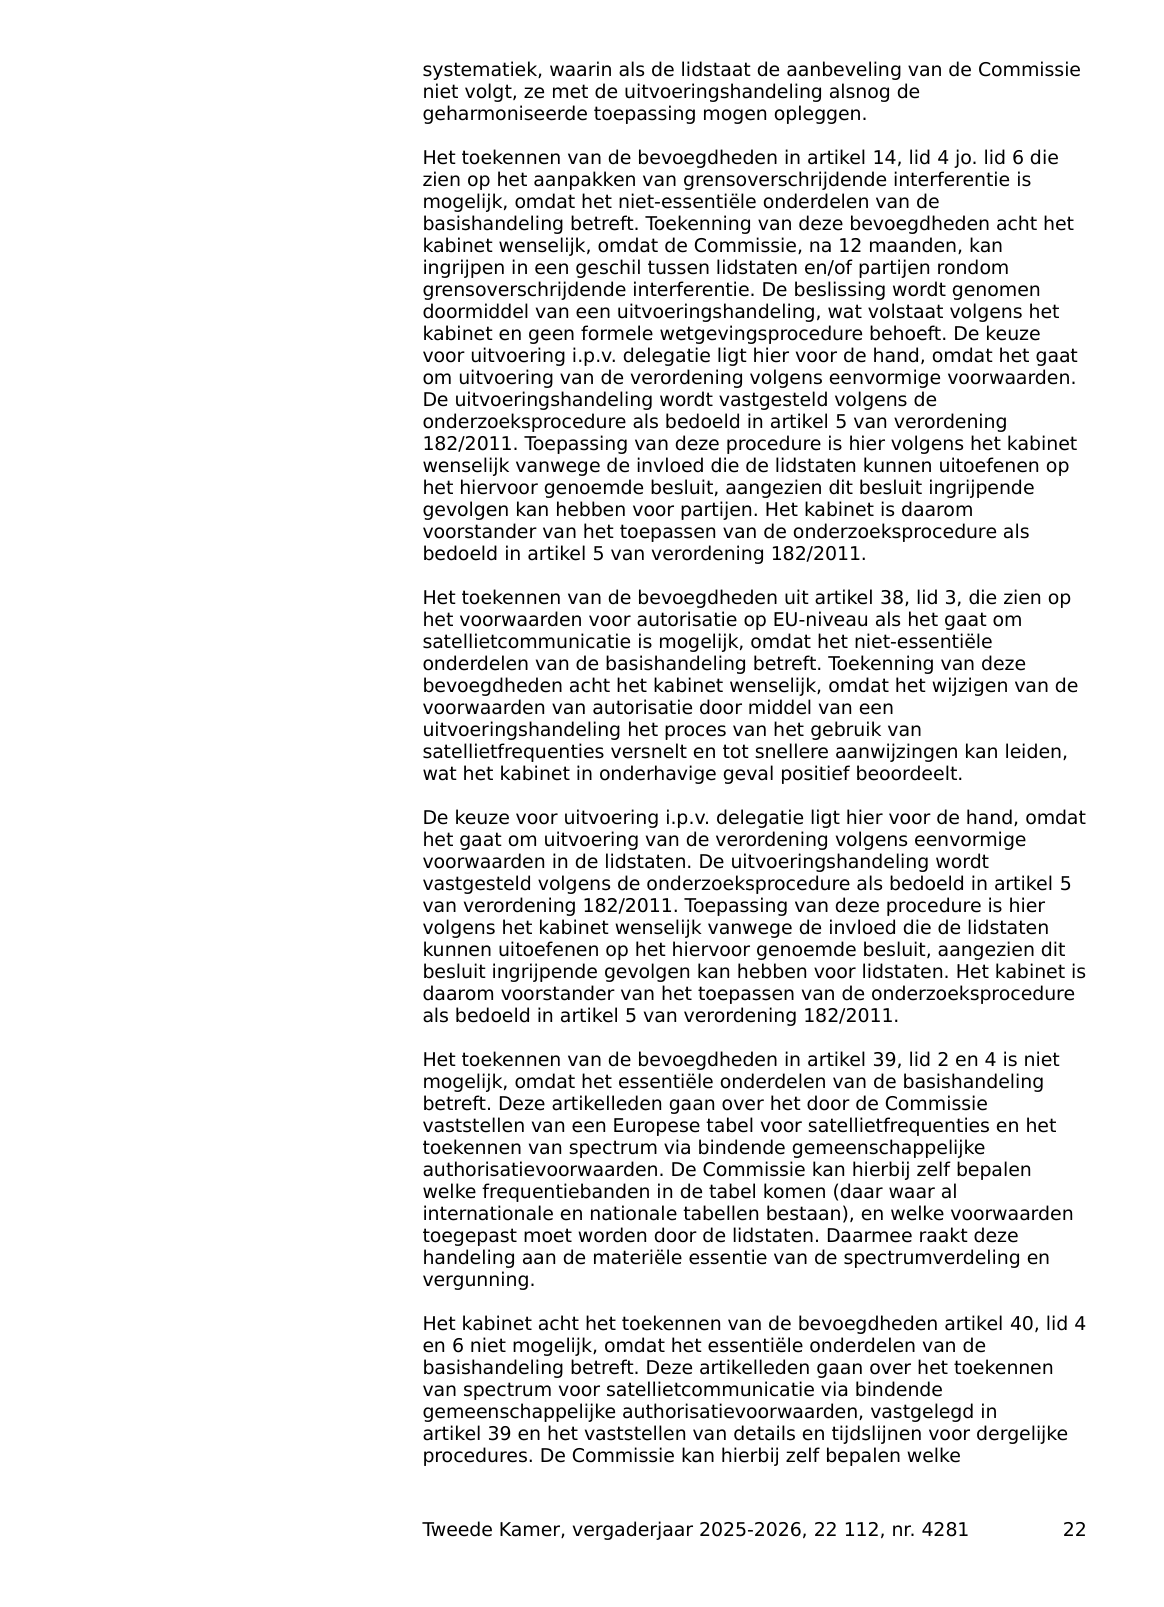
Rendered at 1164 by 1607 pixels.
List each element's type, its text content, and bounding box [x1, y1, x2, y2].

text Het toekennen van de bevoegdheden uit artikel 38, lid 3, die zien op het voorwaarden voor autorisatie op EU-niveau als het gaat om satellietcommunicatie is mogelijk, omdat het niet-essentiële onderdelen van de basishandeling betreft. Toekenning van deze bevoegdheden acht het kabinet wenselijk, omdat het wijzigen van de voorwaarden van autorisatie door middel van een uitvoeringshandeling het proces van het gebruik van satellietfrequenties versnelt en tot snellere aanwijzingen kan leiden, wat het kabinet in onderhavige geval positief beoordeelt. [422, 587, 1087, 785]
text Het toekennen van de bevoegdheden in artikel 39, lid 2 en 4 is niet mogelijk, omdat het essentiële onderdelen van de basishandeling betreft. Deze artikelleden gaan over het door de Commissie vaststellen van een Europese tabel voor satellietfrequenties en het toekennen van spectrum via bindende gemeenschappelijke authorisatievoorwaarden. De Commissie kan hierbij zelf bepalen welke frequentiebanden in de tabel komen (daar waar al internationale en nationale tabellen bestaan), en welke voorwaarden toegepast moet worden door de lidstaten. Daarmee raakt deze handeling aan de materiële essentie van de spectrumverdeling en vergunning. [422, 1049, 1087, 1291]
text Het toekennen van de bevoegdheden in artikel 14, lid 4 jo. lid 6 die zien op het aanpakken van grensoverschrijdende interferentie is mogelijk, omdat het niet-essentiële onderdelen van de basishandeling betreft. Toekenning van deze bevoegdheden acht het kabinet wenselijk, omdat de Commissie, na 12 maanden, kan ingrijpen in een geschil tussen lidstaten en/of partijen rondom grensoverschrijdende interferentie. De beslissing wordt genomen doormiddel van een uitvoeringshandeling, wat volstaat volgens het kabinet en geen formele wetgevingsprocedure behoeft. De keuze voor uitvoering i.p.v. delegatie ligt hier voor de hand, omdat het gaat om uitvoering van de verordening volgens eenvormige voorwaarden. De uitvoeringshandeling wordt vastgesteld volgens de onderzoeksprocedure als bedoeld in artikel 5 van verordening 182/2011. Toepassing van deze procedure is hier volgens het kabinet wenselijk vanwege de invloed die de lidstaten kunnen uitoefenen op het hiervoor genoemde besluit, aangezien dit besluit ingrijpende gevolgen kan hebben voor partijen. Het kabinet is daarom voorstander van het toepassen van de onderzoeksprocedure als bedoeld in artikel 5 van verordening 182/2011. [422, 147, 1087, 565]
text Het kabinet acht het toekennen van de bevoegdheden artikel 40, lid 4 en 6 niet mogelijk, omdat het essentiële onderdelen van de basishandeling betreft. Deze artikelleden gaan over het toekennen van spectrum voor satellietcommunicatie via bindende gemeenschappelijke authorisatievoorwaarden, vastgelegd in artikel 39 en het vaststellen van details en tijdslijnen voor dergelijke procedures. De Commissie kan hierbij zelf bepalen welke [422, 1313, 1087, 1467]
text De keuze voor uitvoering i.p.v. delegatie ligt hier voor de hand, omdat het gaat om uitvoering van de verordening volgens eenvormige voorwaarden in de lidstaten. De uitvoeringshandeling wordt vastgesteld volgens de onderzoeksprocedure als bedoeld in artikel 5 van verordening 182/2011. Toepassing van deze procedure is hier volgens het kabinet wenselijk vanwege de invloed die de lidstaten kunnen uitoefenen op het hiervoor genoemde besluit, aangezien dit besluit ingrijpende gevolgen kan hebben voor lidstaten. Het kabinet is daarom voorstander van het toepassen van de onderzoeksprocedure als bedoeld in artikel 5 van verordening 182/2011. [422, 807, 1087, 1027]
text systematiek, waarin als de lidstaat de aanbeveling van de Commissie niet volgt, ze met de uitvoeringshandeling alsnog de geharmoniseerde toepassing mogen opleggen. [422, 59, 1087, 125]
